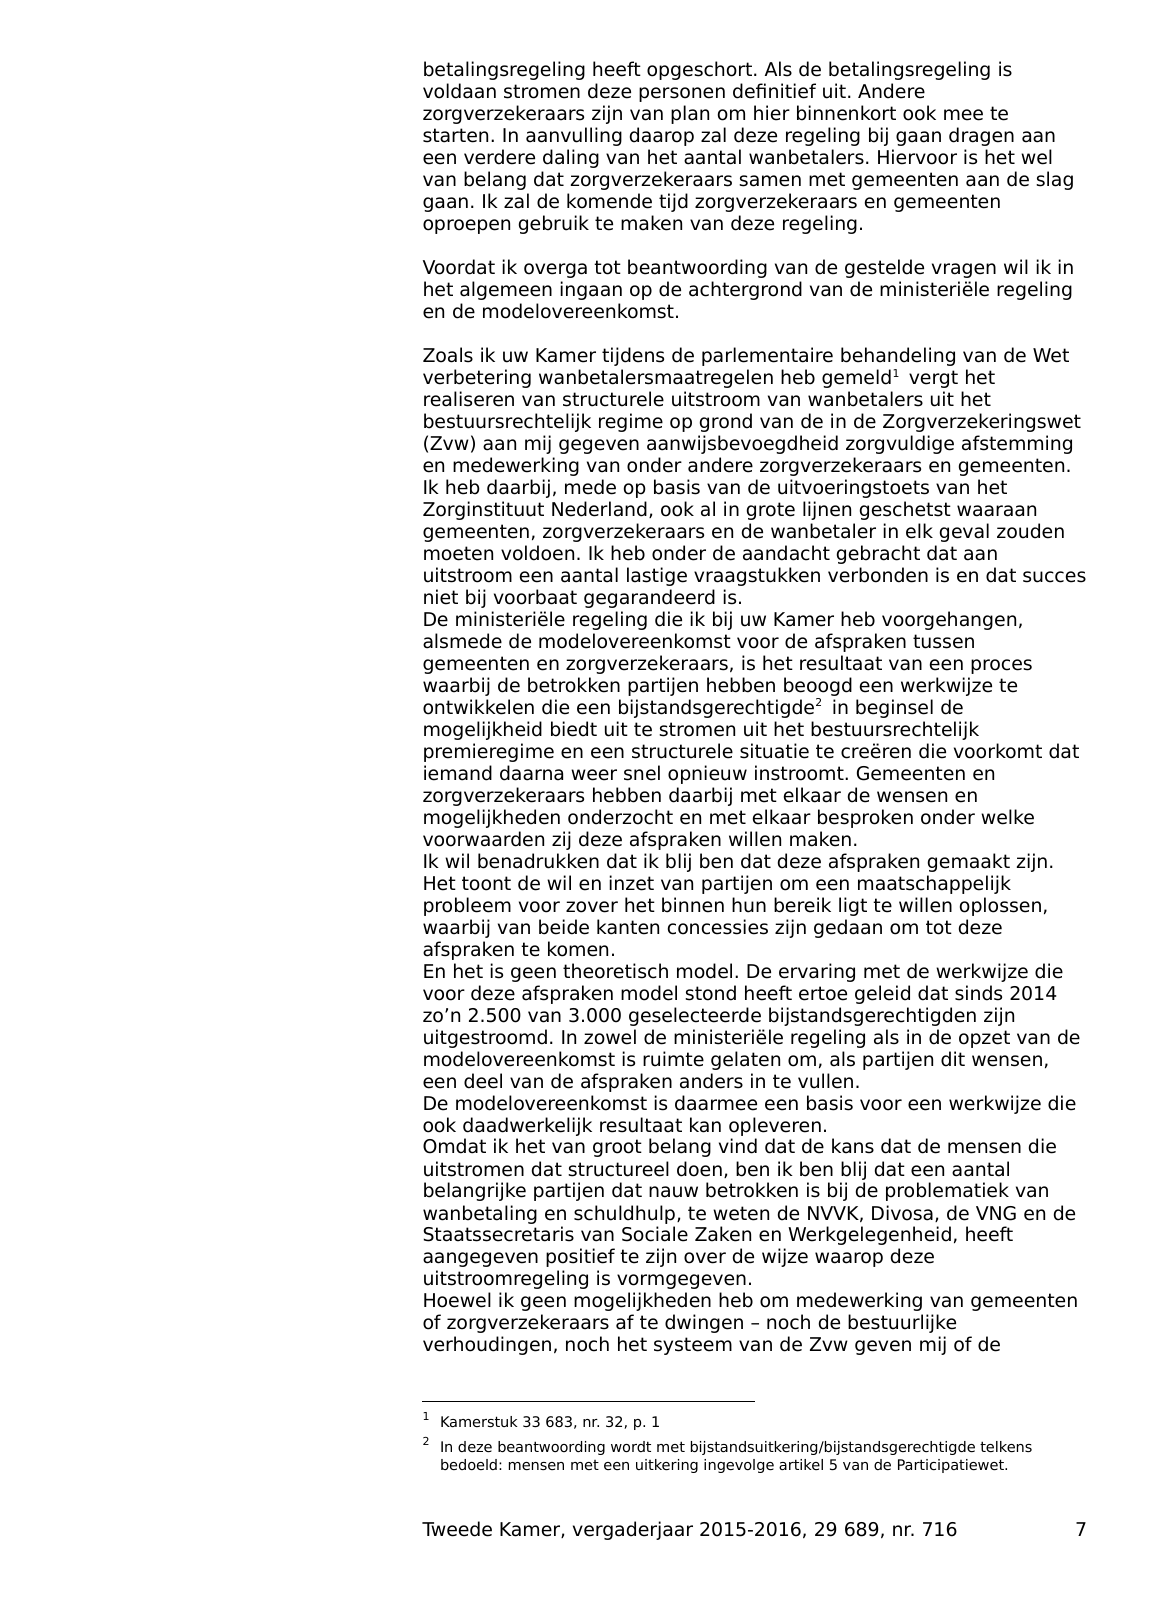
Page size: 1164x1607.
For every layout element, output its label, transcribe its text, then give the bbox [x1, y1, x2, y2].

text En het is geen theoretisch model. De ervaring met de werkwijze die voor deze afspraken model stond heeft ertoe geleid dat sinds 2014 zo’n 2.500 van 3.000 geselecteerde bijstandsgerechtigden zijn uitgestroomd. In zowel de ministeriële regeling als in de opzet van de modelovereenkomst is ruimte gelaten om, als partijen dit wensen, een deel van de afspraken anders in te vullen. [422, 961, 1087, 1092]
text De ministeriële regeling die ik bij uw Kamer heb voorgehangen, alsmede de modelovereenkomst voor de afspraken tussen gemeenten en zorgverzekeraars, is het resultaat van een proces waarbij de betrokken partijen hebben beoogd een werkwijze te ontwikkelen die een bijstandsgerechtigde in beginsel de mogelijkheid biedt uit te stromen uit het bestuursrechtelijk premieregime en een structurele situatie te creëren die voorkomt dat iemand daarna weer snel opnieuw instroomt. Gemeenten en zorgverzekeraars hebben daarbij met elkaar de wensen en mogelijkheden onderzocht en met elkaar besproken onder welke voorwaarden zij deze afspraken willen maken. [422, 609, 1087, 851]
text De modelovereenkomst is daarmee een basis voor een werkwijze die ook daadwerkelijk resultaat kan opleveren. [422, 1092, 1087, 1136]
text Zoals ik uw Kamer tijdens de parlementaire behandeling van de Wet verbetering wanbetalersmaatregelen heb gemeld vergt het realiseren van structurele uitstroom van wanbetalers uit het bestuursrechtelijk regime op grond van de in de Zorgverzekeringswet (Zvw) aan mij gegeven aanwijsbevoegdheid zorgvuldige afstemming en medewerking van onder andere zorgverzekeraars en gemeenten. Ik heb daarbij, mede op basis van de uitvoeringstoets van het Zorginstituut Nederland, ook al in grote lijnen geschetst waaraan gemeenten, zorgverzekeraars en de wanbetaler in elk geval zouden moeten voldoen. Ik heb onder de aandacht gebracht dat aan uitstroom een aantal lastige vraagstukken verbonden is en dat succes niet bij voorbaat gegarandeerd is. [422, 345, 1087, 609]
text Ik wil benadrukken dat ik blij ben dat deze afspraken gemaakt zijn. Het toont de wil en inzet van partijen om een maatschappelijk probleem voor zover het binnen hun bereik ligt te willen oplossen, waarbij van beide kanten concessies zijn gedaan om tot deze afspraken te komen. [422, 851, 1087, 961]
text Hoewel ik geen mogelijkheden heb om medewerking van gemeenten of zorgverzekeraars af te dwingen – noch de bestuurlijke verhoudingen, noch het systeem van de Zvw geven mij of de [422, 1290, 1087, 1356]
text betalingsregeling heeft opgeschort. Als de betalingsregeling is voldaan stromen deze personen definitief uit. Andere zorgverzekeraars zijn van plan om hier binnenkort ook mee te starten. In aanvulling daarop zal deze regeling bij gaan dragen aan een verdere daling van het aantal wanbetalers. Hiervoor is het wel van belang dat zorgverzekeraars samen met gemeenten aan de slag gaan. Ik zal de komende tijd zorgverzekeraars en gemeenten oproepen gebruik te maken van deze regeling. [422, 59, 1087, 235]
text Voordat ik overga tot beantwoording van de gestelde vragen wil ik in het algemeen ingaan op de achtergrond van de ministeriële regeling en de modelovereenkomst. [422, 257, 1087, 323]
text In deze beantwoording wordt met bijstandsuitkering/bijstandsgerechtigde telkens bedoeld: mensen met een uitkering ingevolge artikel 5 van de Participatiewet. [422, 1435, 1087, 1474]
text Kamerstuk 33 683, nr. 32, p. 1 [422, 1410, 1087, 1432]
text Omdat ik het van groot belang vind dat de kans dat de mensen die uitstromen dat structureel doen, ben ik ben blij dat een aantal belangrijke partijen dat nauw betrokken is bij de problematiek van wanbetaling en schuldhulp, te weten de NVVK, Divosa, de VNG en de Staatssecretaris van Sociale Zaken en Werkgelegenheid, heeft aangegeven positief te zijn over de wijze waarop deze uitstroomregeling is vormgegeven. [422, 1136, 1087, 1290]
